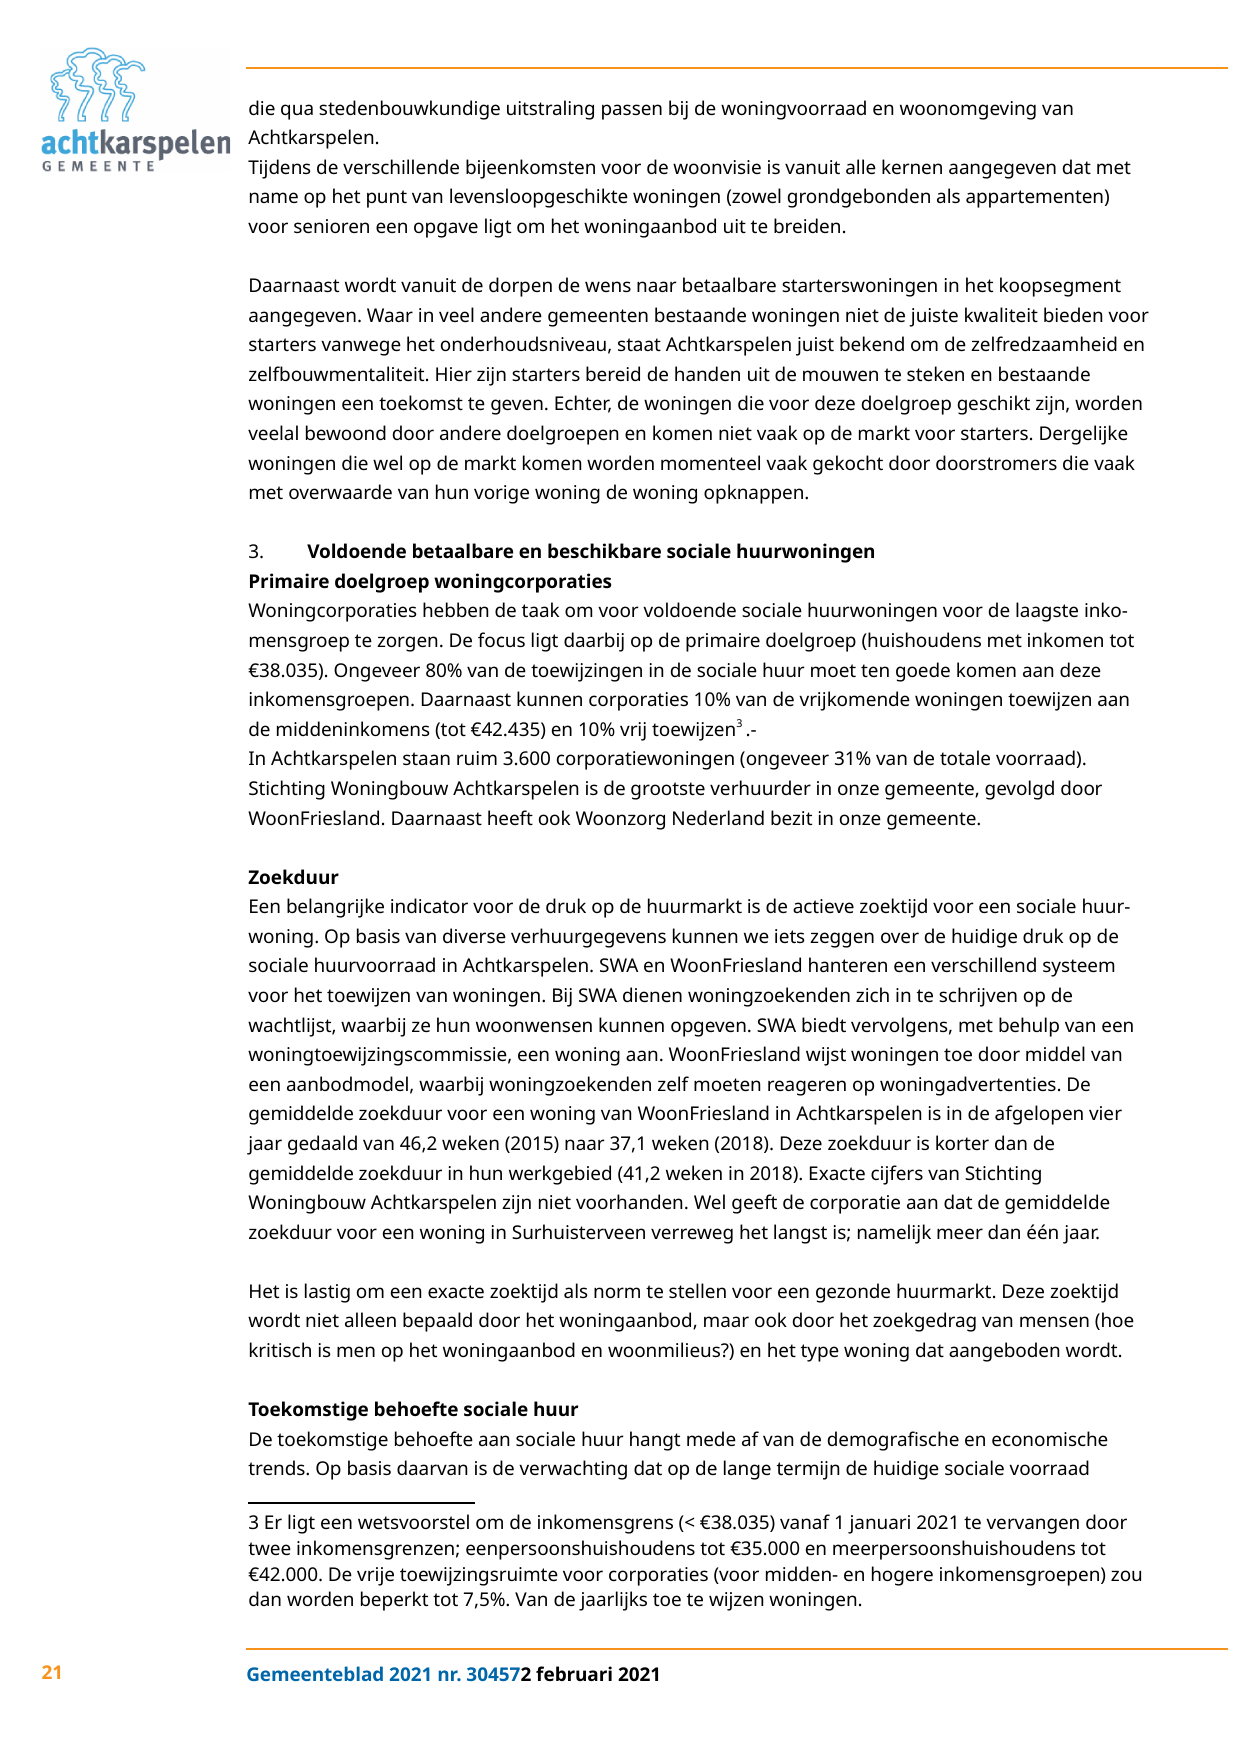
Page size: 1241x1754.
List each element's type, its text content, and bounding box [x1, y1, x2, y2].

text Toekomstige behoefte sociale huur [248, 1396, 1152, 1422]
text De toekomstige behoefte aan sociale huur hangt mede af van de demografische en economische trends. Op basis daarvan is de verwachting dat op de lange termijn de huidige sociale voorraad [248, 1426, 1152, 1481]
text Tijdens de verschillende bijeenkomsten voor de woonvisie is vanuit alle kernen aangegeven dat met name op het punt van levensloopgeschikte woningen (zowel grondgebonden als appartementen) voor senioren een opgave ligt om het woningaanbod uit te breiden. [248, 154, 1152, 239]
text Primaire doelgroep woningcorporaties [248, 568, 1152, 594]
text Er ligt een wetsvoorstel om de inkomensgrens (< €38.035) vanaf 1 januari 2021 te vervangen door twee inkomensgrenzen; eenpersoonshuishoudens tot €35.000 en meerpersoonshuishoudens tot €42.000. De vrije toewijzingsruimte voor corporaties (voor midden- en hogere inkomensgroepen) zou dan worden beperkt tot 7,5%. Van de jaarlijks toe te wijzen woningen. [248, 1509, 1152, 1612]
text Het is lastig om een exacte zoektijd als norm te stellen voor een gezonde huurmarkt. Deze zoektijd wordt niet alleen bepaald door het woningaanbod, maar ook door het zoekgedrag van mensen (hoe kritisch is men op het woningaanbod en woonmilieus?) en het type woning dat aangeboden wordt. [248, 1278, 1152, 1363]
text Zoekduur [248, 864, 1152, 890]
text Daarnaast wordt vanuit de dorpen de wens naar betaalbare starterswoningen in het koopsegment aangegeven. Waar in veel andere gemeenten bestaande woningen niet de juiste kwaliteit bieden voor starters vanwege het onderhoudsniveau, staat Achtkarspelen juist bekend om de zelfredzaamheid en zelfbouwmentaliteit. Hier zijn starters bereid de handen uit de mouwen te steken en bestaande woningen een toekomst te geven. Echter, de woningen die voor deze doelgroep geschikt zijn, worden veelal bewoond door andere doelgroepen en komen niet vaak op de markt voor starters. Dergelijke woningen die wel op de markt komen worden momenteel vaak gekocht door doorstromers die vaak met overwaarde van hun vorige woning de woning opknappen. [248, 272, 1152, 505]
picture [41, 47, 231, 172]
text Een belangrijke indicator voor de druk op de huurmarkt is de actieve zoektijd voor een sociale huur-woning. Op basis van diverse verhuurgegevens kunnen we iets zeggen over de huidige druk op de sociale huurvoorraad in Achtkarspelen. SWA en WoonFriesland hanteren een verschillend systeem voor het toewijzen van woningen. Bij SWA dienen woningzoekenden zich in te schrijven op de wachtlijst, waarbij ze hun woonwensen kunnen opgeven. SWA biedt vervolgens, met behulp van een woningtoewijzingscommissie, een woning aan. WoonFriesland wijst woningen toe door middel van een aanbodmodel, waarbij woningzoekenden zelf moeten reageren op woningadvertenties. De gemiddelde zoekduur voor een woning van WoonFriesland in Achtkarspelen is in de afgelopen vier jaar gedaald van 46,2 weken (2015) naar 37,1 weken (2018). Deze zoekduur is korter dan de gemiddelde zoekduur in hun werkgebied (41,2 weken in 2018). Exacte cijfers van Stichting Woningbouw Achtkarspelen zijn niet voorhanden. Wel geeft de corporatie aan dat de gemiddelde zoekduur voor een woning in Surhuisterveen verreweg het langst is; namelijk meer dan één jaar. [248, 893, 1152, 1245]
text die qua stedenbouwkundige uitstraling passen bij de woningvoorraad en woonomgeving van Achtkarspelen. [248, 95, 1152, 150]
list Voldoende betaalbare en beschikbare sociale huurwoningen [248, 538, 1152, 564]
text In Achtkarspelen staan ruim 3.600 corporatiewoningen (ongeveer 31% van de totale voorraad). Stichting Woningbouw Achtkarspelen is de grootste verhuurder in onze gemeente, gevolgd door WoonFriesland. Daarnaast heeft ook Woonzorg Nederland bezit in onze gemeente. [248, 746, 1152, 831]
text Woningcorporaties hebben de taak om voor voldoende sociale huurwoningen voor de laagste inko-mensgroep te zorgen. De focus ligt daarbij op de primaire doelgroep (huishoudens met inkomen tot €38.035). Ongeveer 80% van de toewijzingen in de sociale huur moet ten goede komen aan deze inkomensgroepen. Daarnaast kunnen corporaties 10% van de vrijkomende woningen toewijzen aan de middeninkomens (tot €42.435) en 10% vrij toewijzen.- [248, 598, 1152, 742]
